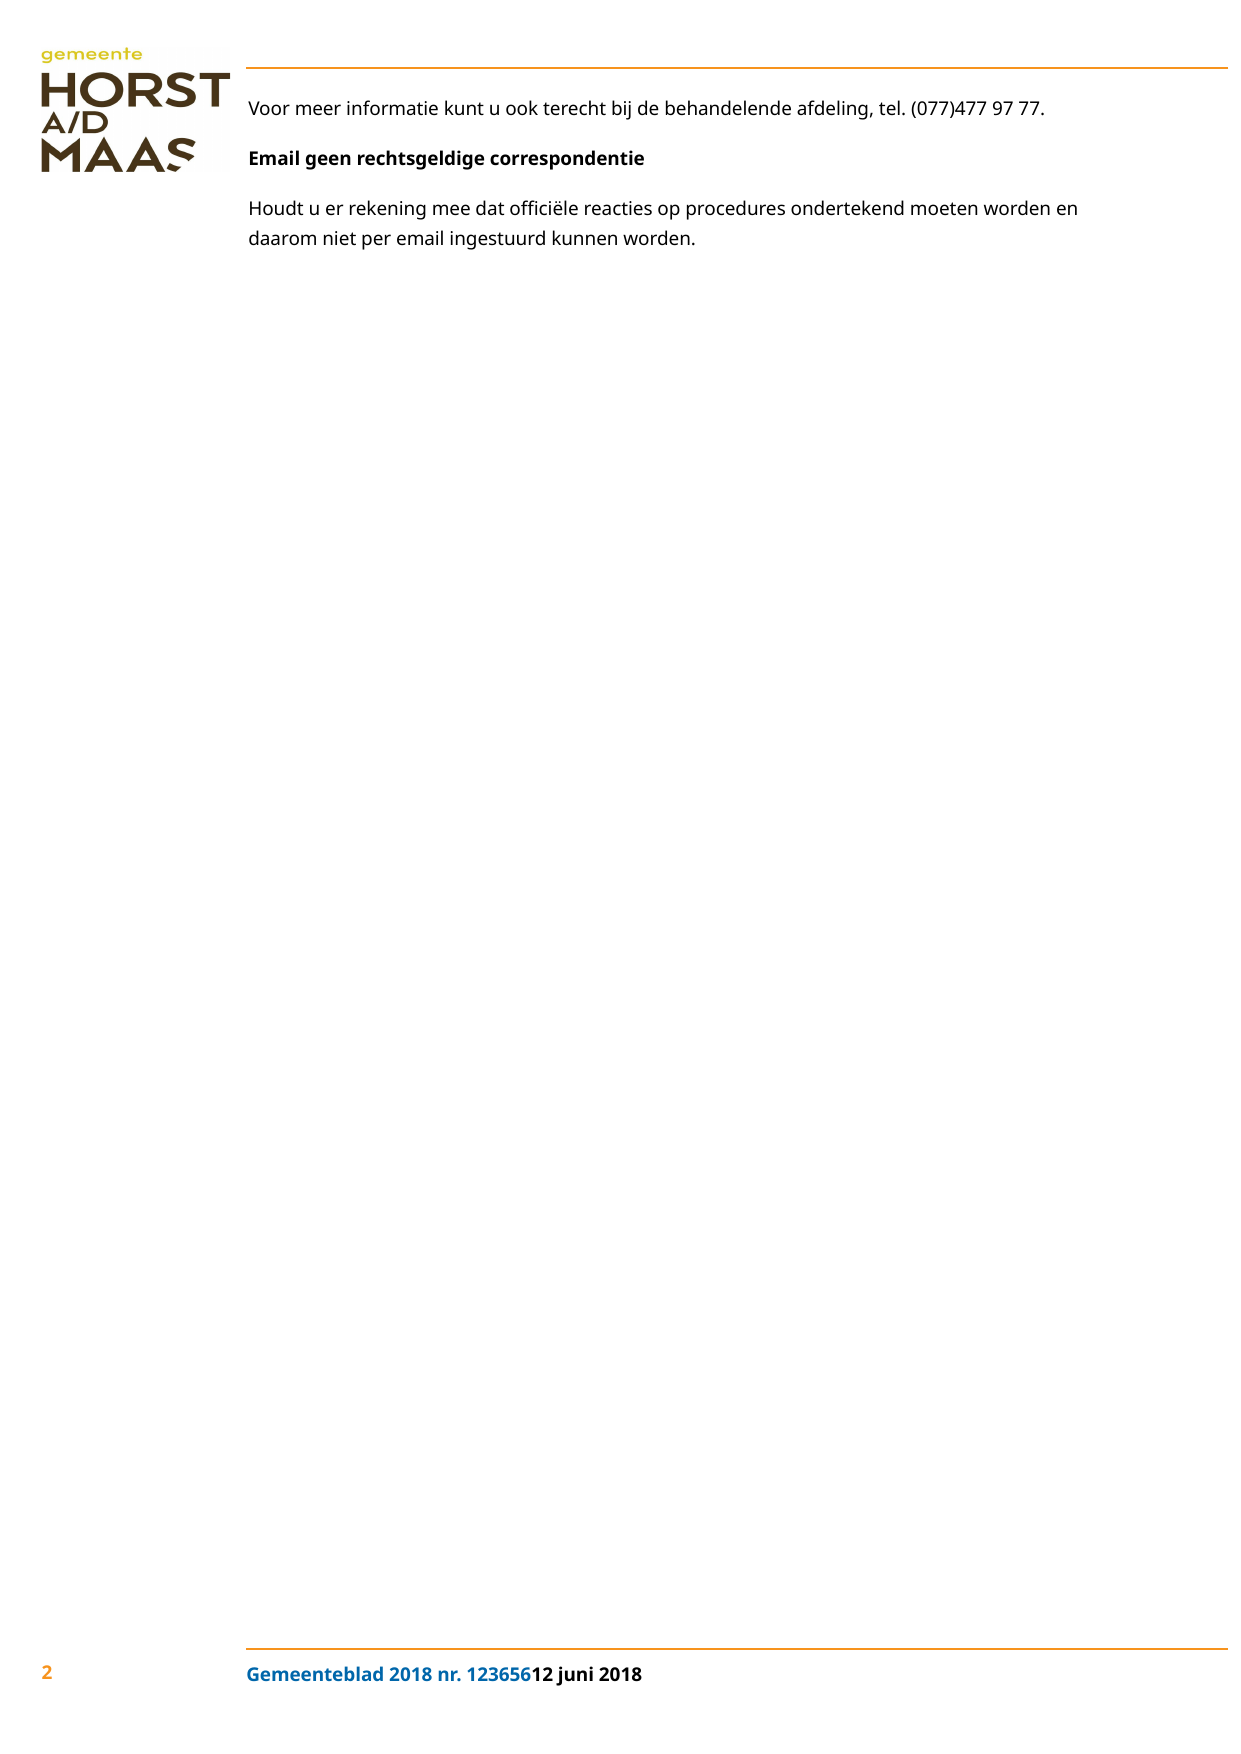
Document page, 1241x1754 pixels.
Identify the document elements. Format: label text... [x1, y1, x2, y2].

text Voor meer informatie kunt u ook terecht bij de behandelende afdeling, tel. (077)477 97 77. [248, 95, 1152, 121]
picture [41, 47, 231, 172]
text Email geen rechtsgeldige correspondentie [248, 145, 1152, 171]
text Houdt u er rekening mee dat officiële reacties op procedures ondertekend moeten worden en daarom niet per email ingestuurd kunnen worden. [248, 196, 1152, 251]
